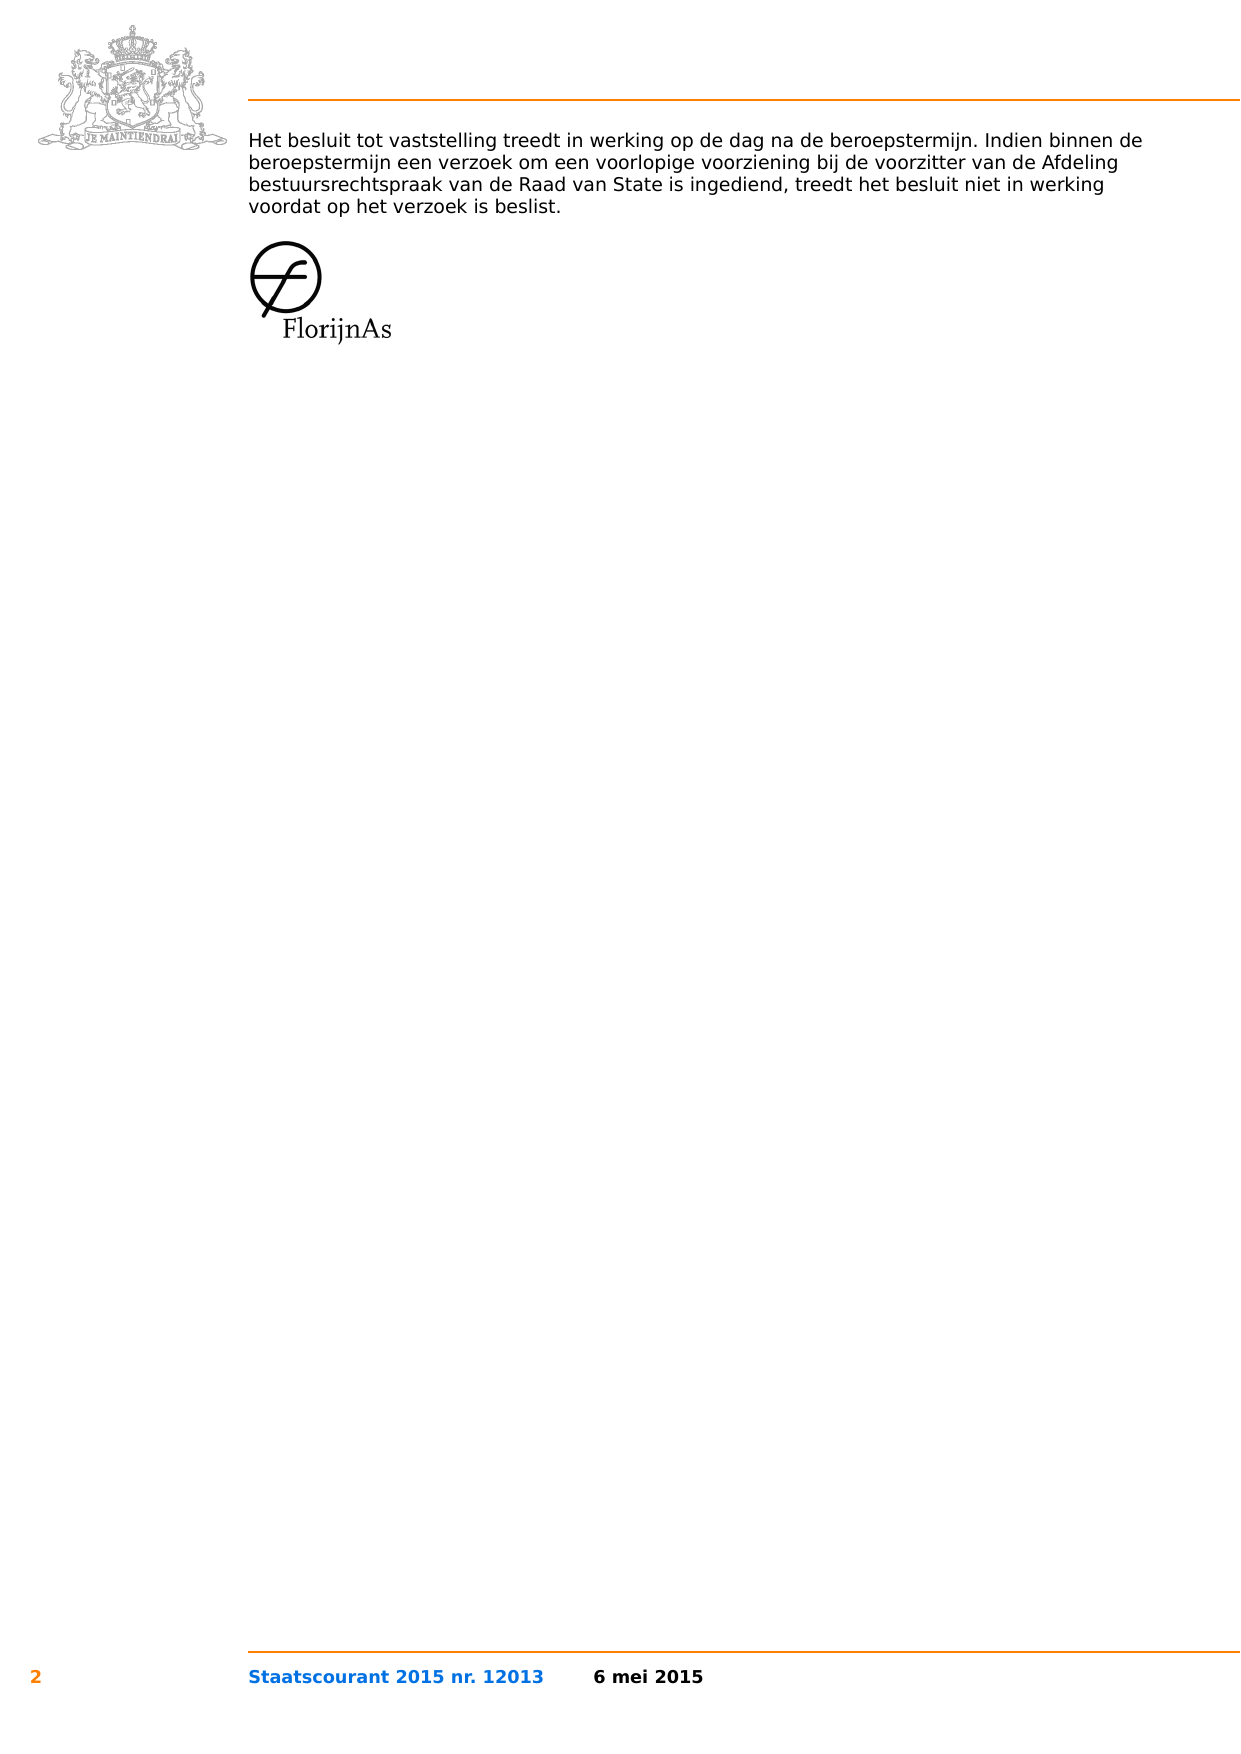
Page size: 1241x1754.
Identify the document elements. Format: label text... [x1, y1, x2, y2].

picture [38, 25, 227, 150]
text Het besluit tot vaststelling treedt in werking op de dag na de beroepstermijn. Indien binnen de beroepstermijn een verzoek om een voorlopige voorziening bij de voorzitter van de Afdeling bestuursrechtspraak van de Raad van State is ingediend, treedt het besluit niet in werking voordat op het verzoek is beslist. [248, 130, 1163, 218]
picture [248, 239, 396, 346]
